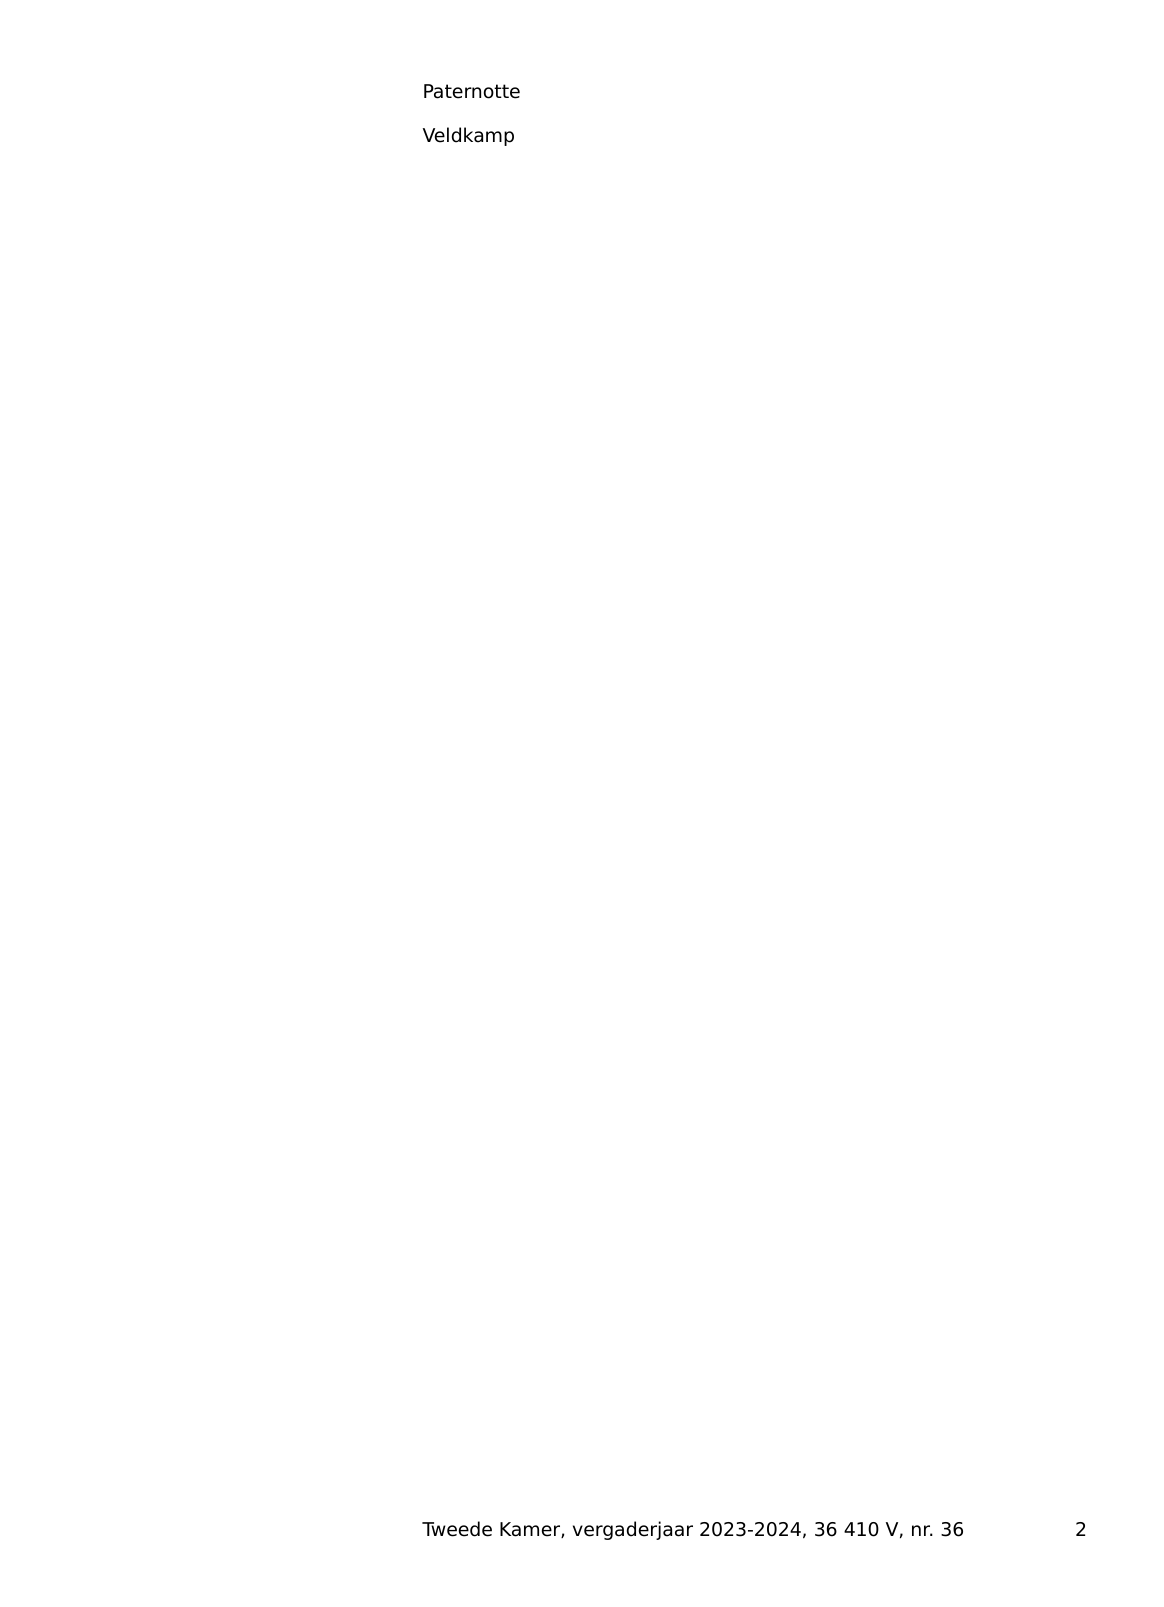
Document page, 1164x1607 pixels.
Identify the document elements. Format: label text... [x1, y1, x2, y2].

text Paternotte Veldkamp [422, 59, 1087, 147]
